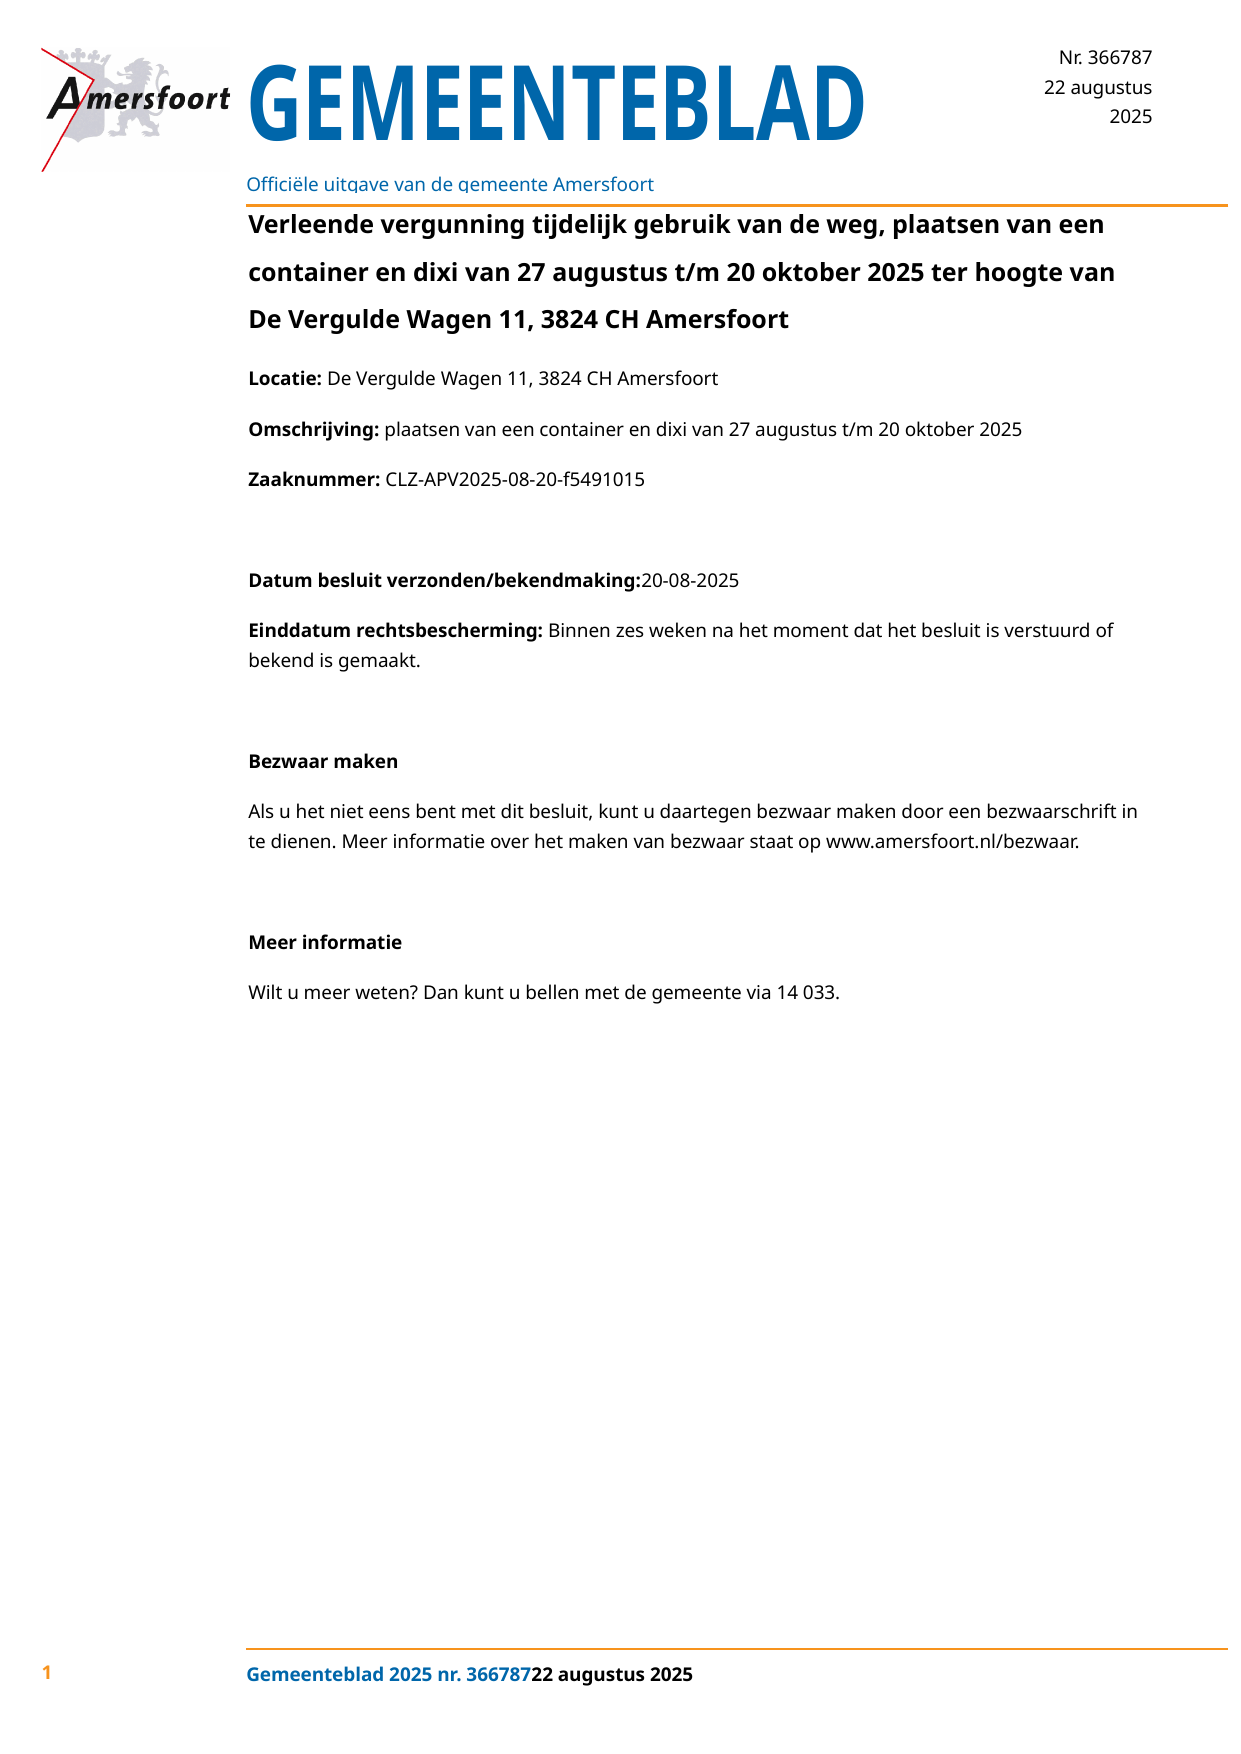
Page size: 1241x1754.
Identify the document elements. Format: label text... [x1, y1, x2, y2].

text Zaaknummer: CLZ-APV2025-08-20-f5491015 [248, 466, 1152, 492]
text Als u het niet eens bent met dit besluit, kunt u daartegen bezwaar maken door een bezwaarschrift in te dienen. Meer informatie over het maken van bezwaar staat op www.amersfoort.nl/bezwaar. [248, 798, 1152, 854]
text Meer informatie [248, 929, 1152, 954]
text Bezwaar maken [248, 748, 1152, 774]
text Verleende vergunning tijdelijk gebruik van de weg, plaatsen van een container en dixi van 27 augustus t/m 20 oktober 2025 ter hoogte van De Vergulde Wagen 11, 3824 CH Amersfoort [248, 207, 1152, 336]
text Locatie: De Vergulde Wagen 11, 3824 CH Amersfoort [248, 366, 1152, 391]
text Einddatum rechtsbescherming: Binnen zes weken na het moment dat het besluit is verstuurd of bekend is gemaakt. [248, 618, 1152, 673]
picture [41, 47, 231, 172]
text Wilt u meer weten? Dan kunt u bellen met de gemeente via 14 033. [248, 979, 1152, 1005]
text Omschrijving: plaatsen van een container en dixi van 27 augustus t/m 20 oktober 2025 [248, 416, 1152, 442]
text Datum besluit verzonden/bekendmaking:20-08-2025 [248, 567, 1152, 593]
